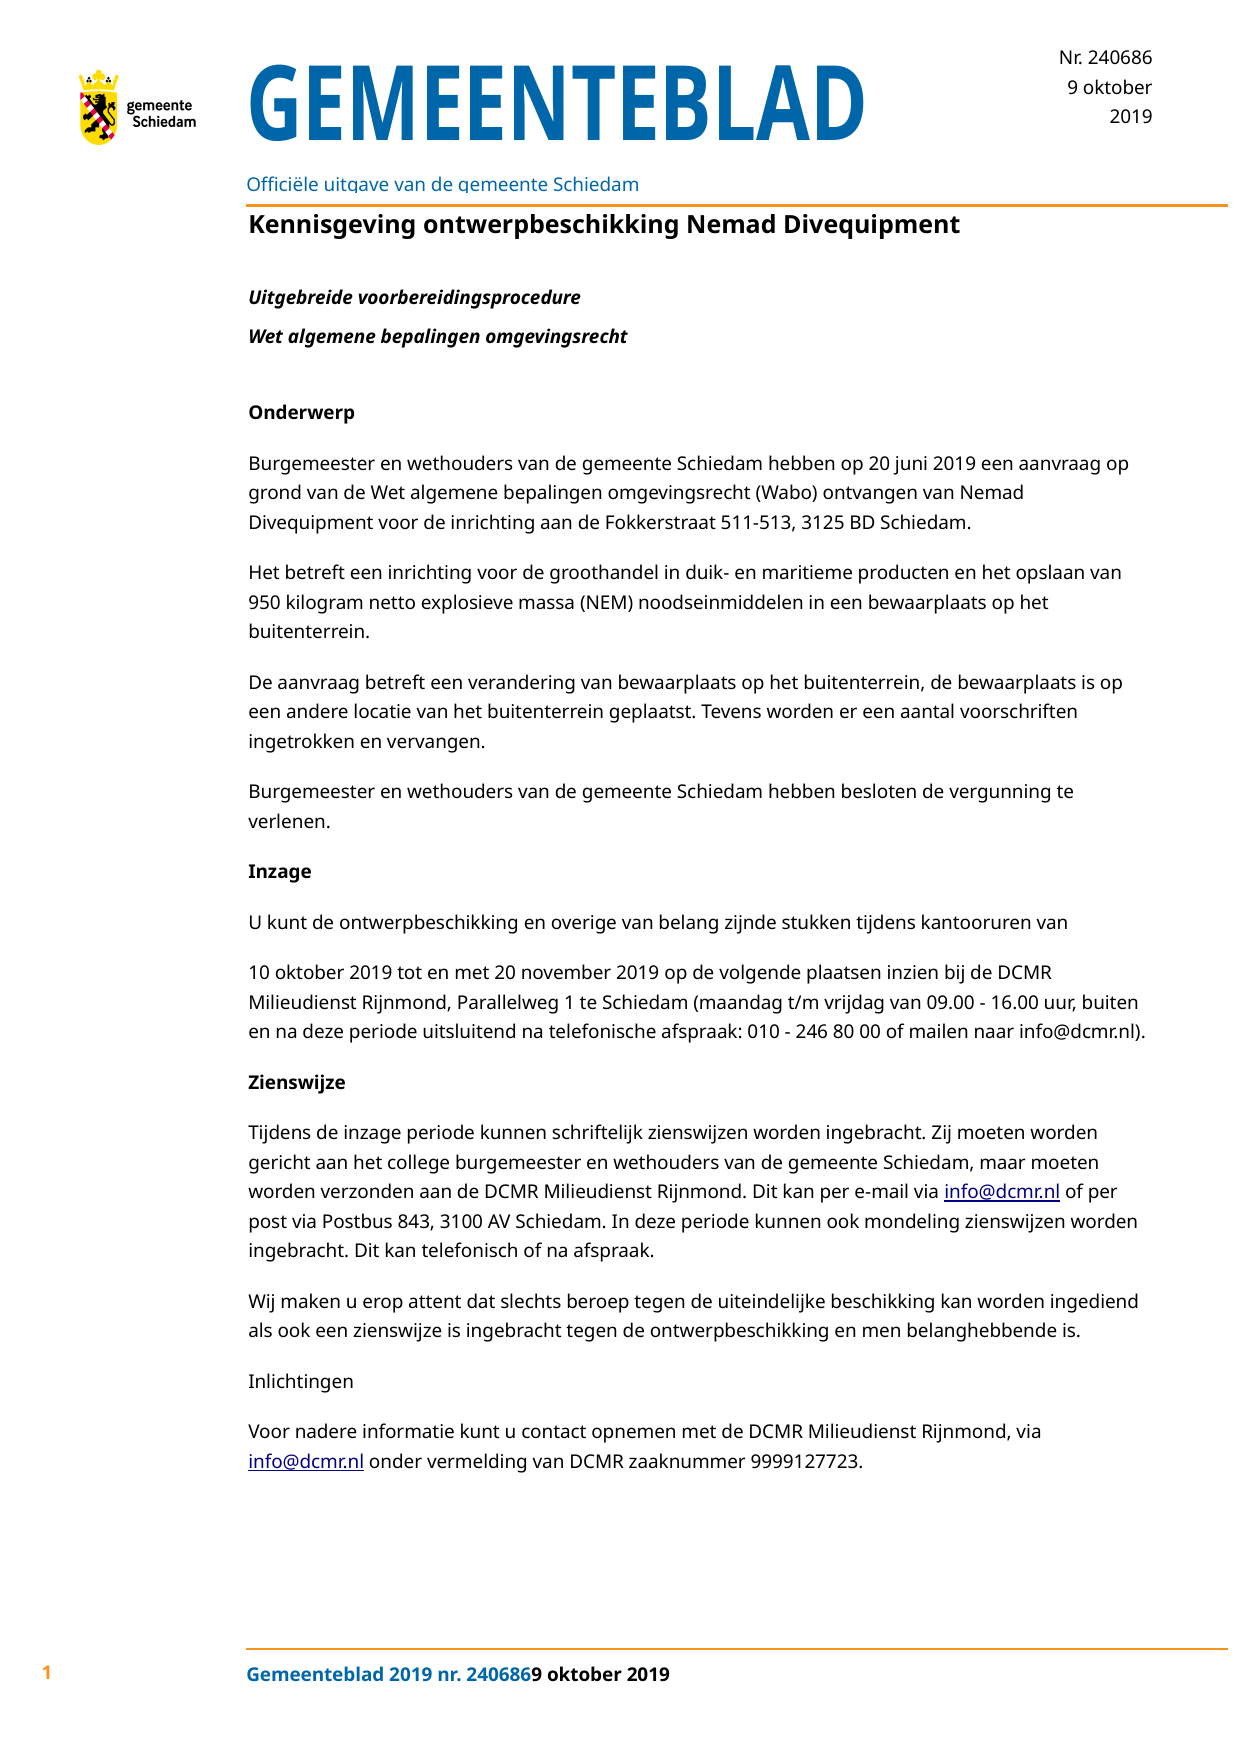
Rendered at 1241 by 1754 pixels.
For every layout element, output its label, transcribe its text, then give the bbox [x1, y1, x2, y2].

text Wij maken u erop attent dat slechts beroep tegen de uiteindelijke beschikking kan worden ingediend als ook een zienswijze is ingebracht tegen de ontwerpbeschikking en men belanghebbende is. [248, 1288, 1152, 1343]
text Inzage [248, 858, 1152, 884]
text 10 oktober 2019 tot en met 20 november 2019 op de volgende plaatsen inzien bij de DCMR Milieudienst Rijnmond, Parallelweg 1 te Schiedam (maandag t/m vrijdag van 09.00 - 16.00 uur, buiten en na deze periode uitsluitend na telefonische afspraak: 010 - 246 80 00 of mailen naar info@dcmr.nl). [248, 959, 1152, 1044]
picture [41, 47, 231, 172]
text Zienswijze [248, 1069, 1152, 1094]
text Uitgebreide voorbereidingsprocedure [248, 284, 1152, 309]
text Kennisgeving ontwerpbeschikking Nemad Divequipment [248, 207, 1152, 241]
text U kunt de ontwerpbeschikking en overige van belang zijnde stukken tijdens kantooruren van [248, 909, 1152, 934]
text Tijdens de inzage periode kunnen schriftelijk zienswijzen worden ingebracht. Zij moeten worden gericht aan het college burgemeester en wethouders van de gemeente Schiedam, maar moeten worden verzonden aan de DCMR Milieudienst Rijnmond. Dit kan per e-mail via info@dcmr.nl of per post via Postbus 843, 3100 AV Schiedam. In deze periode kunnen ook mondeling zienswijzen worden ingebracht. Dit kan telefonisch of na afspraak. [248, 1119, 1152, 1263]
text Voor nadere informatie kunt u contact opnemen met de DCMR Milieudienst Rijnmond, via info@dcmr.nl onder vermelding van DCMR zaaknummer 9999127723. [248, 1418, 1152, 1474]
text Onderwerp [248, 399, 1152, 425]
text De aanvraag betreft een verandering van bewaarplaats op het buitenterrein, de bewaarplaats is op een andere locatie van het buitenterrein geplaatst. Tevens worden er een aantal voorschriften ingetrokken en vervangen. [248, 669, 1152, 754]
text Het betreft een inrichting voor de groothandel in duik- en maritieme producten en het opslaan van 950 kilogram netto explosieve massa (NEM) noodseinmiddelen in een bewaarplaats op het buitenterrein. [248, 559, 1152, 644]
text Wet algemene bepalingen omgevingsrecht [248, 323, 1152, 349]
text Inlichtingen [248, 1368, 1152, 1394]
text Burgemeester en wethouders van de gemeente Schiedam hebben op 20 juni 2019 een aanvraag op grond van de Wet algemene bepalingen omgevingsrecht (Wabo) ontvangen van Nemad Divequipment voor de inrichting aan de Fokkerstraat 511-513, 3125 BD Schiedam. [248, 450, 1152, 534]
text Burgemeester en wethouders van de gemeente Schiedam hebben besloten de vergunning te verlenen. [248, 778, 1152, 834]
